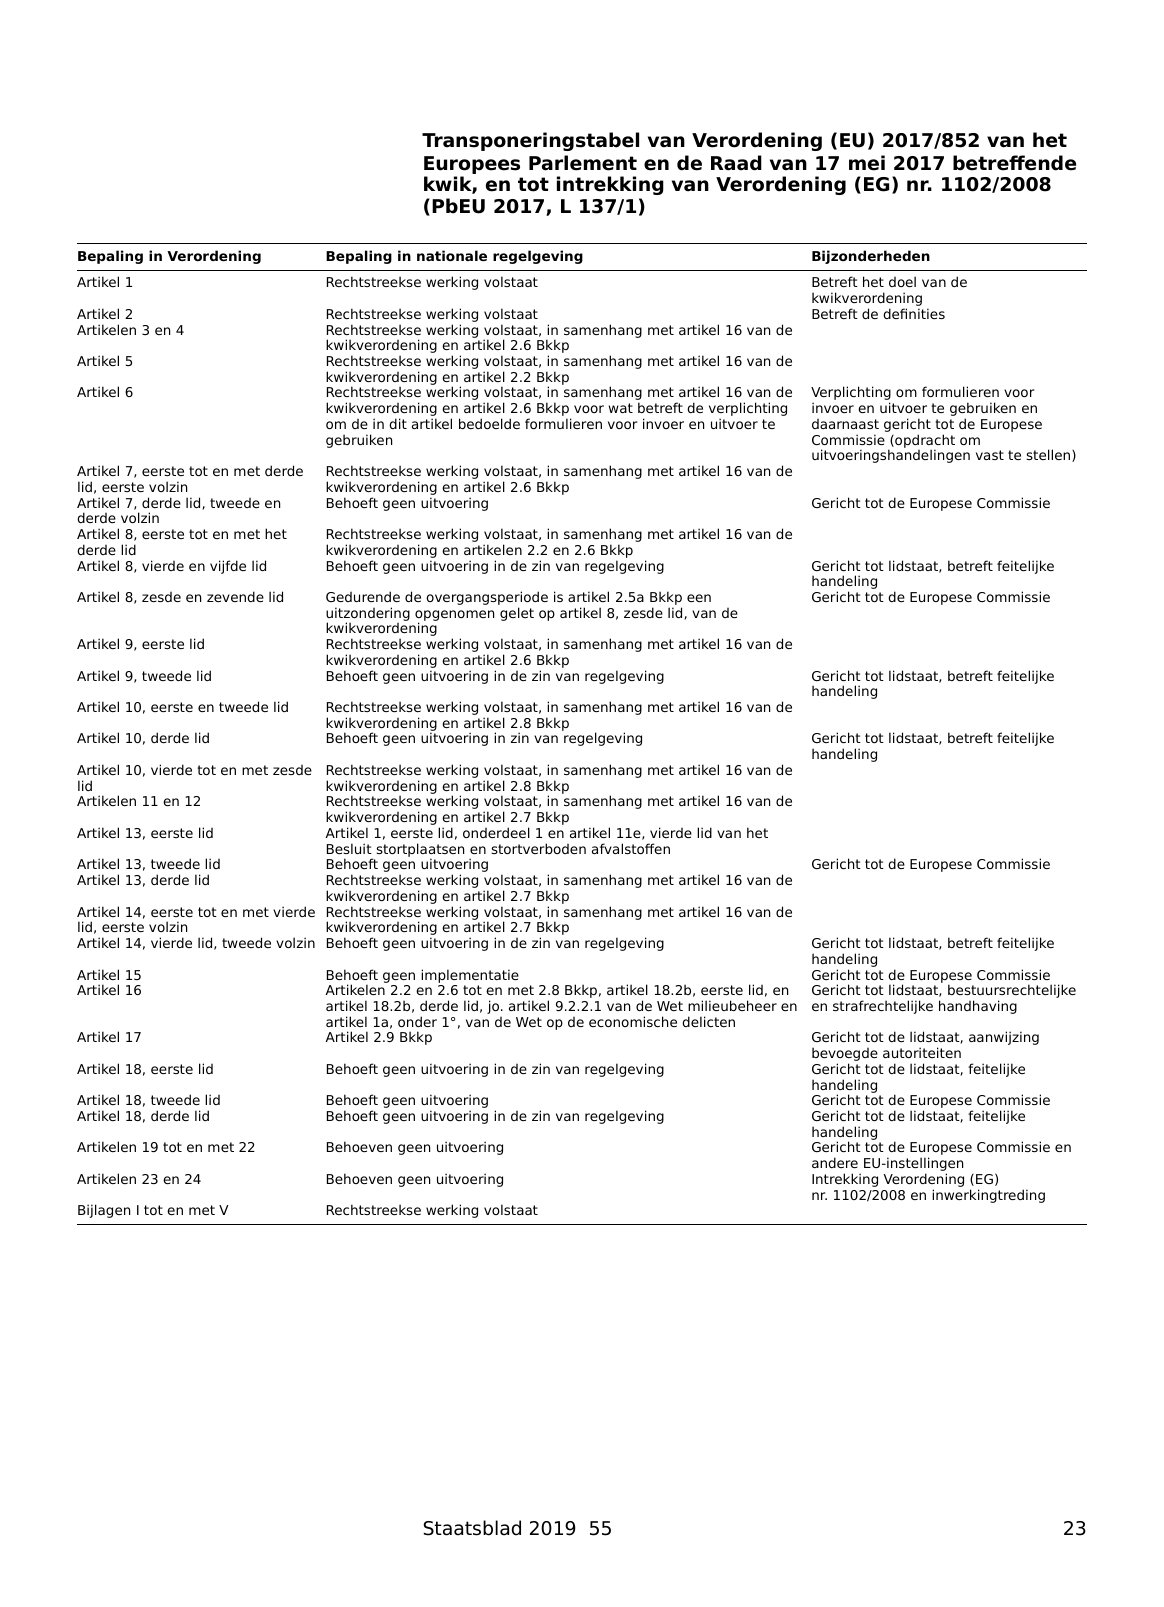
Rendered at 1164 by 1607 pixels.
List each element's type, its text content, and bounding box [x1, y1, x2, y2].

table_cell Artikel 18, derde lid [77, 1109, 319, 1140]
table_cell Artikelen 23 en 24 [77, 1172, 319, 1203]
table_cell Gedurende de overgangsperiode is artikel 2.5a Bkkp een uitzondering opgenomen gelet op artikel 8, zesde lid, van de kwikverordening [320, 590, 805, 637]
table_cell [805, 763, 1087, 794]
table_cell Gericht tot de Europese Commissie [805, 495, 1087, 527]
table_cell Gericht tot lidstaat, betreft feitelijke handeling [805, 669, 1087, 700]
table_cell Gericht tot lidstaat, betreft feitelijke handeling [805, 936, 1087, 967]
table_cell Artikelen 2.2 en 2.6 tot en met 2.8 Bkkp, artikel 18.2b, eerste lid, en artikel 18.2b, derde lid, jo. artikel 9.2.2.1 van de Wet milieubeheer en artikel 1a, onder 1°, van de Wet op de economische delicten [320, 983, 805, 1030]
table_cell Artikelen 11 en 12 [77, 794, 319, 826]
table_cell Rechtstreekse werking volstaat, in samenhang met artikel 16 van de kwikverordening en artikel 2.6 Bkkp [320, 323, 805, 354]
table_cell Gericht tot de lidstaat, aanwijzing bevoegde autoriteiten [805, 1030, 1087, 1062]
table_cell Rechtstreekse werking volstaat [320, 1203, 805, 1224]
table_cell Gericht tot de Europese Commissie en andere EU-instellingen [805, 1140, 1087, 1172]
table_cell Artikel 9, eerste lid [77, 637, 319, 668]
table_cell Artikel 2.9 Bkkp [320, 1030, 805, 1062]
table_header Bepaling in nationale regelgeving [320, 244, 805, 269]
table_cell Artikel 13, eerste lid [77, 826, 319, 857]
table_cell [805, 354, 1087, 385]
table_cell Rechtstreekse werking volstaat, in samenhang met artikel 16 van de kwikverordening en artikel 2.8 Bkkp [320, 700, 805, 731]
table_cell Rechtstreekse werking volstaat, in samenhang met artikel 16 van de kwikverordening en artikel 2.6 Bkkp [320, 464, 805, 495]
table_cell Artikel 14, eerste tot en met vierde lid, eerste volzin [77, 904, 319, 936]
table_cell [805, 904, 1087, 936]
table_cell Artikel 9, tweede lid [77, 669, 319, 700]
table_cell Rechtstreekse werking volstaat, in samenhang met artikel 16 van de kwikverordening en artikel 2.7 Bkkp [320, 904, 805, 936]
table_cell [805, 527, 1087, 558]
table_cell Rechtstreekse werking volstaat, in samenhang met artikel 16 van de kwikverordening en artikel 2.6 Bkkp [320, 637, 805, 668]
table_cell Artikel 10, eerste en tweede lid [77, 700, 319, 731]
table_cell Artikelen 3 en 4 [77, 323, 319, 354]
table_cell [805, 873, 1087, 904]
table_cell Artikel 1, eerste lid, onderdeel 1 en artikel 11e, vierde lid van het Besluit stortplaatsen en stortverboden afvalstoffen [320, 826, 805, 857]
table_cell Behoeft geen uitvoering in de zin van regelgeving [320, 669, 805, 700]
table_cell Gericht tot lidstaat, betreft feitelijke handeling [805, 558, 1087, 590]
table_cell Behoeft geen uitvoering in de zin van regelgeving [320, 1109, 805, 1140]
table_cell Gericht tot de Europese Commissie [805, 590, 1087, 637]
table_cell Artikel 13, tweede lid [77, 857, 319, 873]
table_cell Behoeven geen uitvoering [320, 1140, 805, 1172]
table_cell Behoeven geen uitvoering [320, 1172, 805, 1203]
table_cell Betreft het doel van de kwikverordening [805, 271, 1087, 307]
table_cell Artikel 6 [77, 385, 319, 464]
table_cell Artikel 10, vierde tot en met zesde lid [77, 763, 319, 794]
table_cell Verplichting om formulieren voor invoer en uitvoer te gebruiken en daarnaast gericht tot de Europese Commissie (opdracht om uitvoeringshandelingen vast te stellen) [805, 385, 1087, 464]
table_cell Artikel 7, derde lid, tweede en derde volzin [77, 495, 319, 527]
table_cell Behoeft geen uitvoering in de zin van regelgeving [320, 936, 805, 967]
table_cell [805, 794, 1087, 826]
table_cell Behoeft geen uitvoering [320, 1093, 805, 1109]
table_cell Artikel 2 [77, 307, 319, 322]
table_cell Artikel 8, zesde en zevende lid [77, 590, 319, 637]
table_cell Rechtstreekse werking volstaat [320, 307, 805, 322]
table_cell [805, 700, 1087, 731]
table_cell [805, 1203, 1087, 1224]
table_cell Artikel 14, vierde lid, tweede volzin [77, 936, 319, 967]
table_cell [805, 826, 1087, 857]
table_cell Artikel 8, eerste tot en met het derde lid [77, 527, 319, 558]
table_cell Artikel 18, tweede lid [77, 1093, 319, 1109]
table_cell Rechtstreekse werking volstaat, in samenhang met artikel 16 van de kwikverordening en artikel 2.6 Bkkp voor wat betreft de verplichting om de in dit artikel bedoelde formulieren voor invoer en uitvoer te gebruiken [320, 385, 805, 464]
table_header Bepaling in Verordening [77, 244, 319, 269]
table_cell Betreft de definities [805, 307, 1087, 322]
table_cell Artikel 1 [77, 271, 319, 307]
table_cell Rechtstreekse werking volstaat [320, 271, 805, 307]
table_cell Artikel 8, vierde en vijfde lid [77, 558, 319, 590]
table_cell [805, 323, 1087, 354]
table_cell Gericht tot de lidstaat, feitelijke handeling [805, 1109, 1087, 1140]
table_cell Gericht tot de Europese Commissie [805, 967, 1087, 983]
table_cell Artikelen 19 tot en met 22 [77, 1140, 319, 1172]
table_cell Gericht tot de Europese Commissie [805, 1093, 1087, 1109]
table_cell Artikel 5 [77, 354, 319, 385]
table_cell Rechtstreekse werking volstaat, in samenhang met artikel 16 van de kwikverordening en artikel 2.8 Bkkp [320, 763, 805, 794]
table_cell Artikel 15 [77, 967, 319, 983]
table_cell Rechtstreekse werking volstaat, in samenhang met artikel 16 van de kwikverordening en artikelen 2.2 en 2.6 Bkkp [320, 527, 805, 558]
table_cell Behoeft geen uitvoering in zin van regelgeving [320, 731, 805, 763]
table_cell Artikel 7, eerste tot en met derde lid, eerste volzin [77, 464, 319, 495]
table_cell Artikel 18, eerste lid [77, 1062, 319, 1093]
table_cell Behoeft geen implementatie [320, 967, 805, 983]
table_cell Gericht tot lidstaat, bestuursrechtelijke en strafrechtelijke handhaving [805, 983, 1087, 1030]
table_cell Artikel 16 [77, 983, 319, 1030]
table_cell Artikel 10, derde lid [77, 731, 319, 763]
table_cell Behoeft geen uitvoering in de zin van regelgeving [320, 1062, 805, 1093]
table_cell Gericht tot de lidstaat, feitelijke handeling [805, 1062, 1087, 1093]
table_cell Intrekking Verordening (EG) nr. 1102/2008 en inwerkingtreding [805, 1172, 1087, 1203]
table_cell Gericht tot lidstaat, betreft feitelijke handeling [805, 731, 1087, 763]
table_cell Behoeft geen uitvoering in de zin van regelgeving [320, 558, 805, 590]
table_cell Bijlagen I tot en met V [77, 1203, 319, 1224]
table_cell [805, 464, 1087, 495]
table_cell Gericht tot de Europese Commissie [805, 857, 1087, 873]
table_cell Artikel 13, derde lid [77, 873, 319, 904]
table_cell Rechtstreekse werking volstaat, in samenhang met artikel 16 van de kwikverordening en artikel 2.7 Bkkp [320, 873, 805, 904]
subtitle Transponeringstabel van Verordening (EU) 2017/852 van het Europees Parlement en de Raad van 17 mei 2017 betreffende kwik, en tot intrekking van Verordening (EG) nr. 1102/2008 (PbEU 2017, L 137/1) [422, 130, 1087, 218]
table_cell Behoeft geen uitvoering [320, 495, 805, 527]
table_cell Behoeft geen uitvoering [320, 857, 805, 873]
table_cell [805, 637, 1087, 668]
table_cell Rechtstreekse werking volstaat, in samenhang met artikel 16 van de kwikverordening en artikel 2.2 Bkkp [320, 354, 805, 385]
table_cell Rechtstreekse werking volstaat, in samenhang met artikel 16 van de kwikverordening en artikel 2.7 Bkkp [320, 794, 805, 826]
table_cell Artikel 17 [77, 1030, 319, 1062]
table_header Bijzonderheden [805, 244, 1087, 269]
